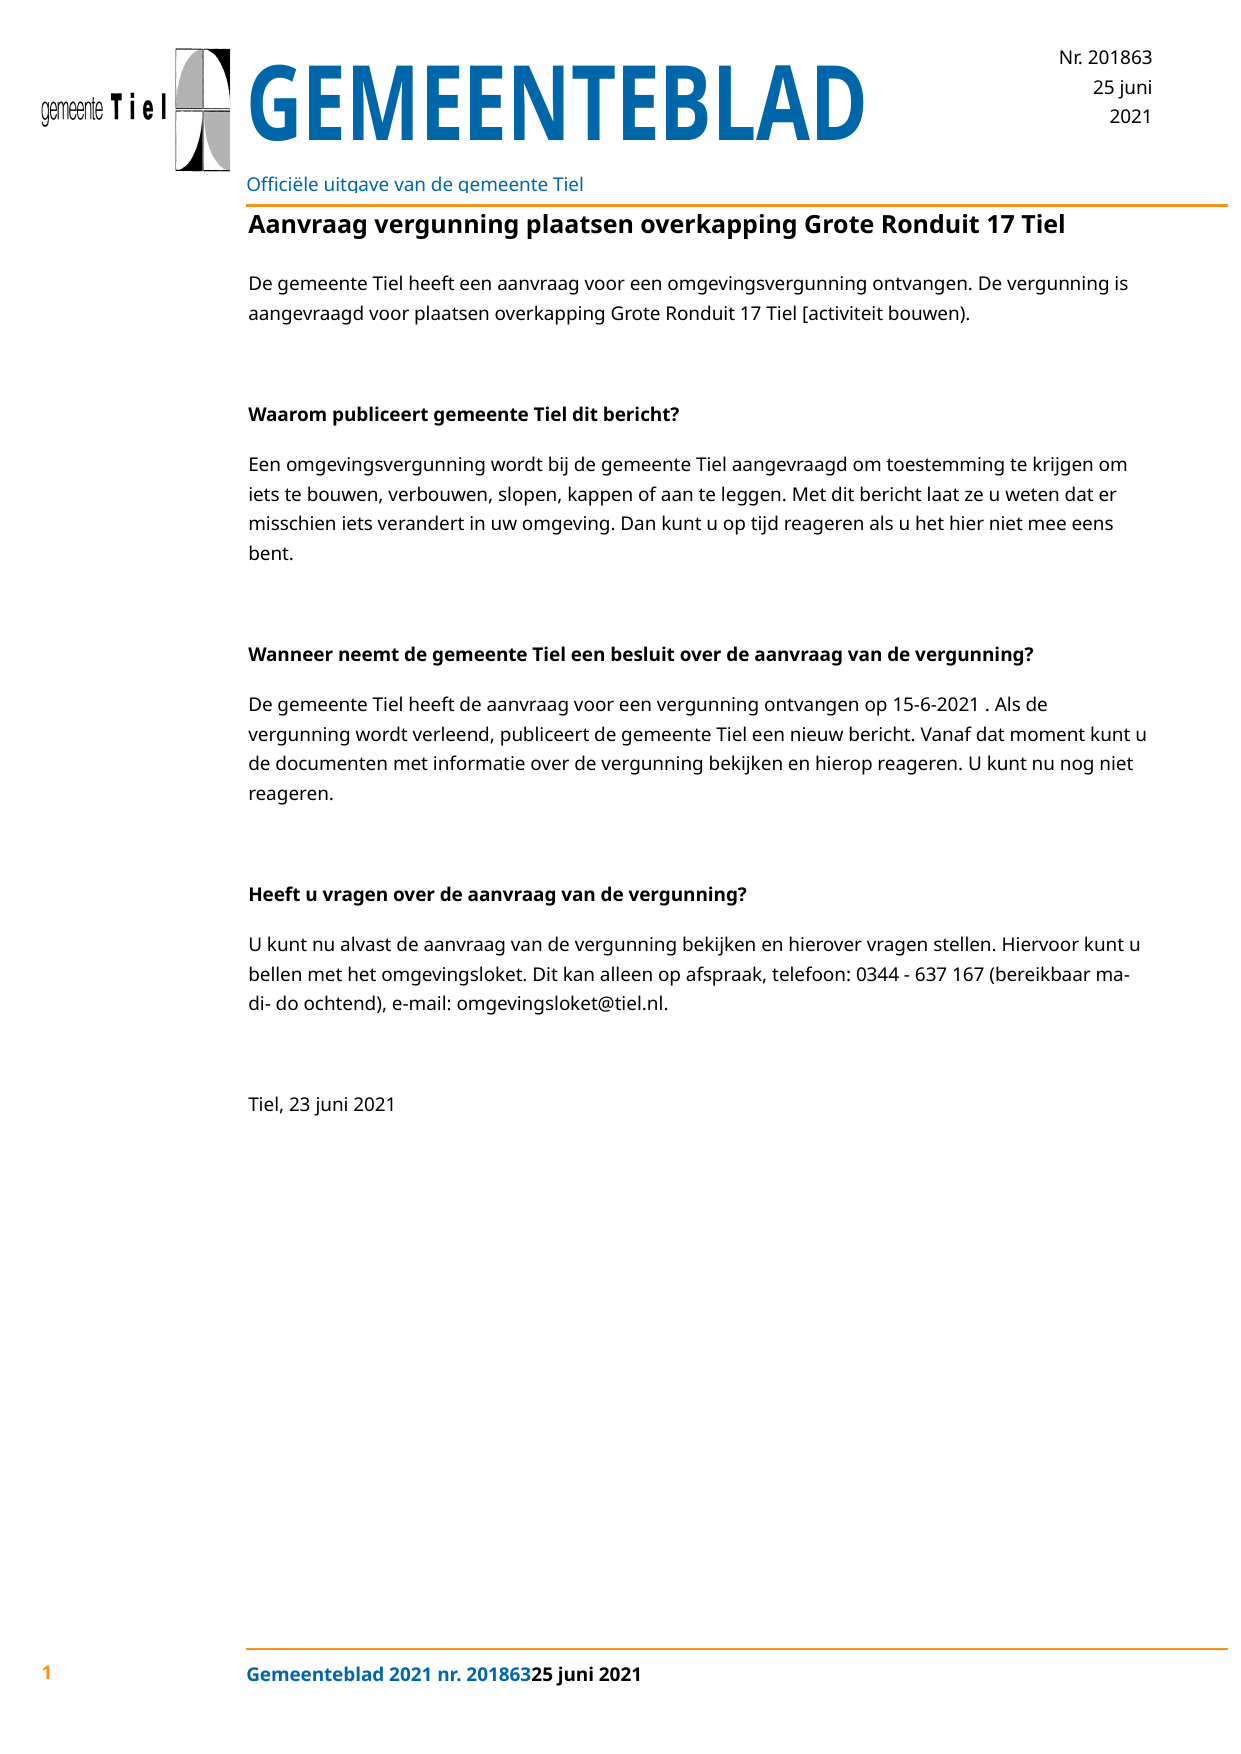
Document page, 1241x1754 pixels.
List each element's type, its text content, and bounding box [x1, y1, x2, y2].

text U kunt nu alvast de aanvraag van de vergunning bekijken en hierover vragen stellen. Hiervoor kunt u bellen met het omgevingsloket. Dit kan alleen op afspraak, telefoon: 0344 - 637 167 (bereikbaar ma-di- do ochtend), e-mail: omgevingsloket@tiel.nl. [248, 931, 1152, 1016]
text Wanneer neemt de gemeente Tiel een besluit over de aanvraag van de vergunning? [248, 641, 1152, 666]
text De gemeente Tiel heeft de aanvraag voor een vergunning ontvangen op 15-6-2021 . Als de vergunning wordt verleend, publiceert de gemeente Tiel een nieuw bericht. Vanaf dat moment kunt u de documenten met informatie over de vergunning bekijken en hierop reageren. U kunt nu nog niet reageren. [248, 691, 1152, 806]
text Waarom publiceert gemeente Tiel dit bericht? [248, 401, 1152, 426]
picture [41, 47, 231, 172]
text Aanvraag vergunning plaatsen overkapping Grote Ronduit 17 Tiel [248, 207, 1152, 241]
text De gemeente Tiel heeft een aanvraag voor een omgevingsvergunning ontvangen. De vergunning is aangevraagd voor plaatsen overkapping Grote Ronduit 17 Tiel [activiteit bouwen). [248, 270, 1152, 326]
text Tiel, 23 juni 2021 [248, 1091, 1152, 1117]
text Een omgevingsvergunning wordt bij de gemeente Tiel aangevraagd om toestemming te krijgen om iets te bouwen, verbouwen, slopen, kappen of aan te leggen. Met dit bericht laat ze u weten dat er misschien iets verandert in uw omgeving. Dan kunt u op tijd reageren als u het hier niet mee eens bent. [248, 451, 1152, 566]
text Heeft u vragen over de aanvraag van de vergunning? [248, 881, 1152, 906]
